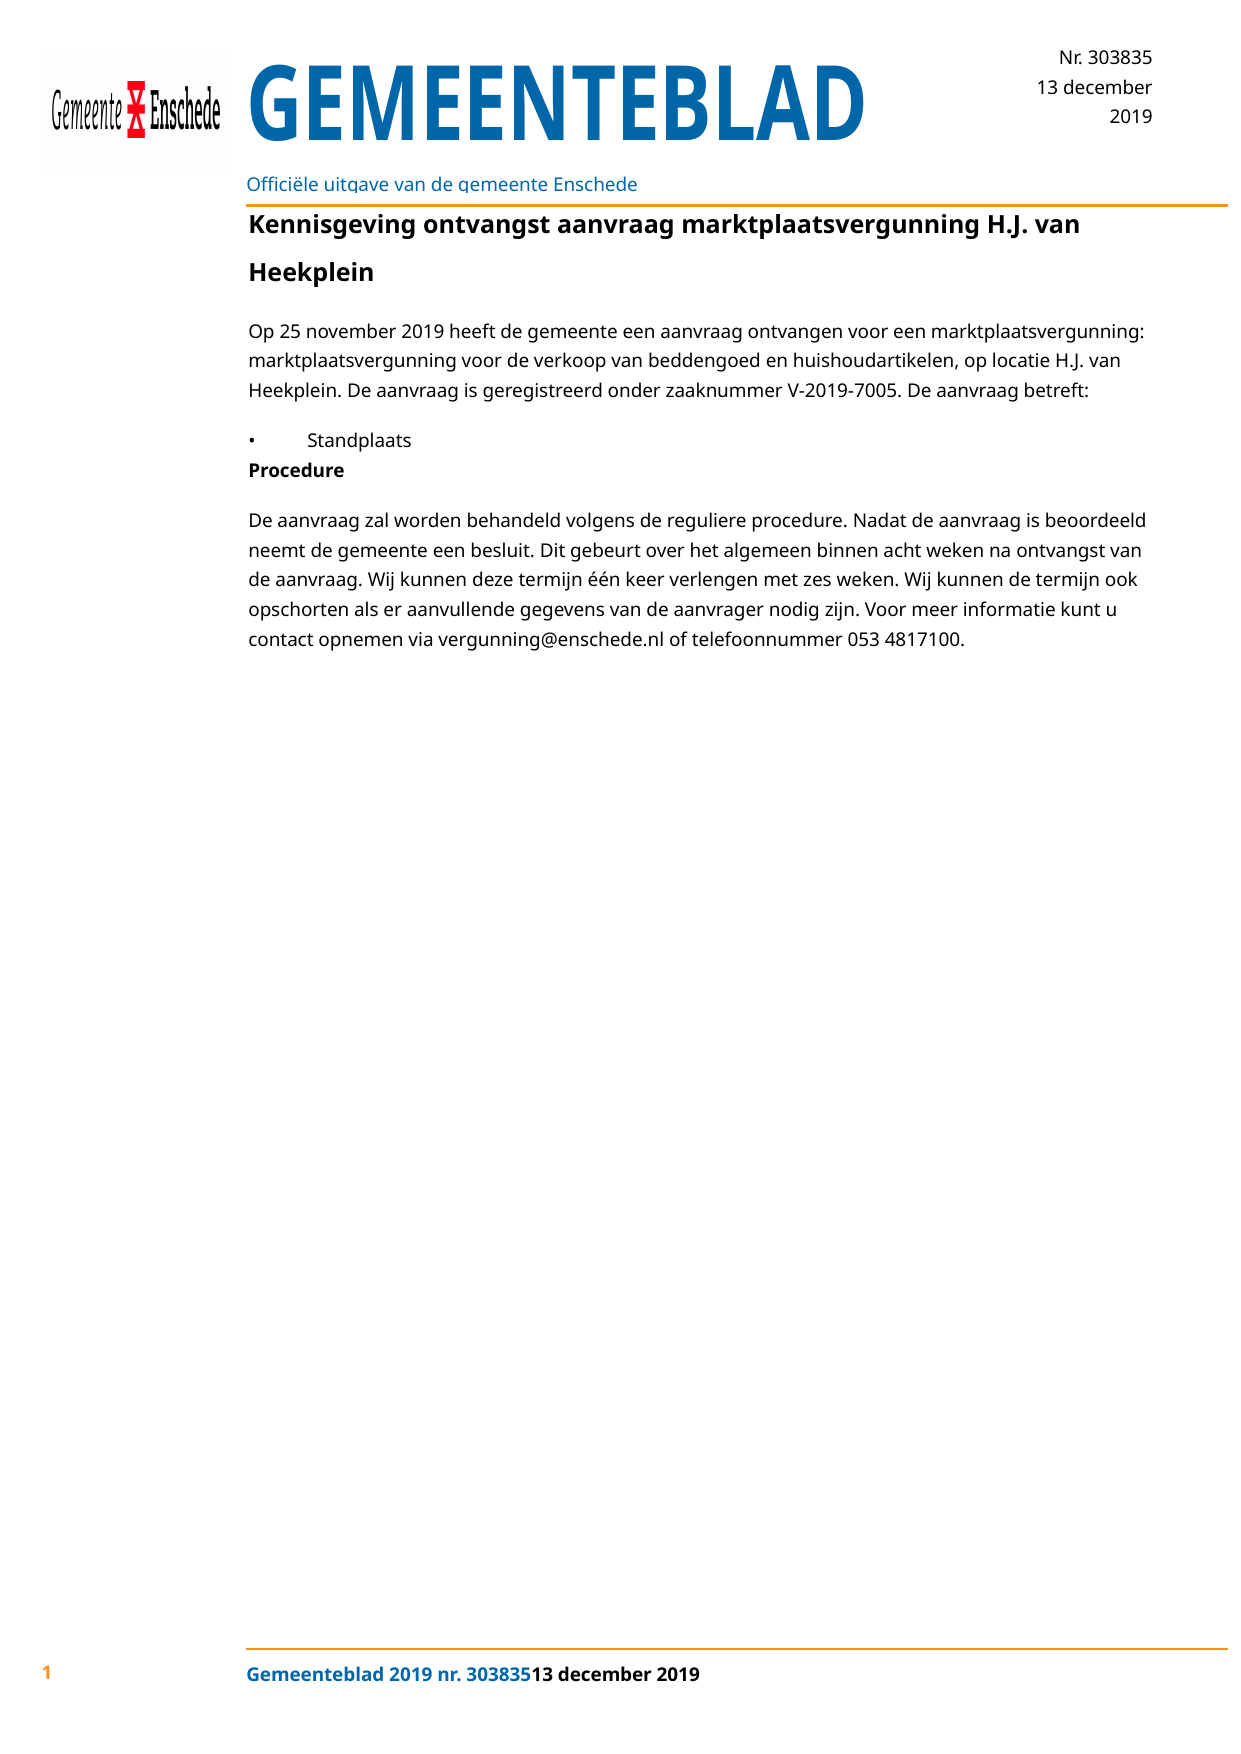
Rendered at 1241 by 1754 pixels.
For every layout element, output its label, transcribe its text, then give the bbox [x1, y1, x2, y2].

list Standplaats [248, 427, 1152, 453]
text Procedure [248, 457, 1152, 483]
text Op 25 november 2019 heeft de gemeente een aanvraag ontvangen voor een marktplaatsvergunning: marktplaatsvergunning voor de verkoop van beddengoed en huishoudartikelen, op locatie H.J. van Heekplein. De aanvraag is geregistreerd onder zaaknummer V-2019-7005. De aanvraag betreft: [248, 318, 1152, 403]
text Kennisgeving ontvangst aanvraag marktplaatsvergunning H.J. van Heekplein [248, 207, 1152, 288]
text De aanvraag zal worden behandeld volgens de reguliere procedure. Nadat de aanvraag is beoordeeld neemt de gemeente een besluit. Dit gebeurt over het algemeen binnen acht weken na ontvangst van de aanvraag. Wij kunnen deze termijn één keer verlengen met zes weken. Wij kunnen de termijn ook opschorten als er aanvullende gegevens van de aanvrager nodig zijn. Voor meer informatie kunt u contact opnemen via vergunning@enschede.nl of telefoonnummer 053 4817100. [248, 507, 1152, 652]
picture [41, 47, 231, 172]
